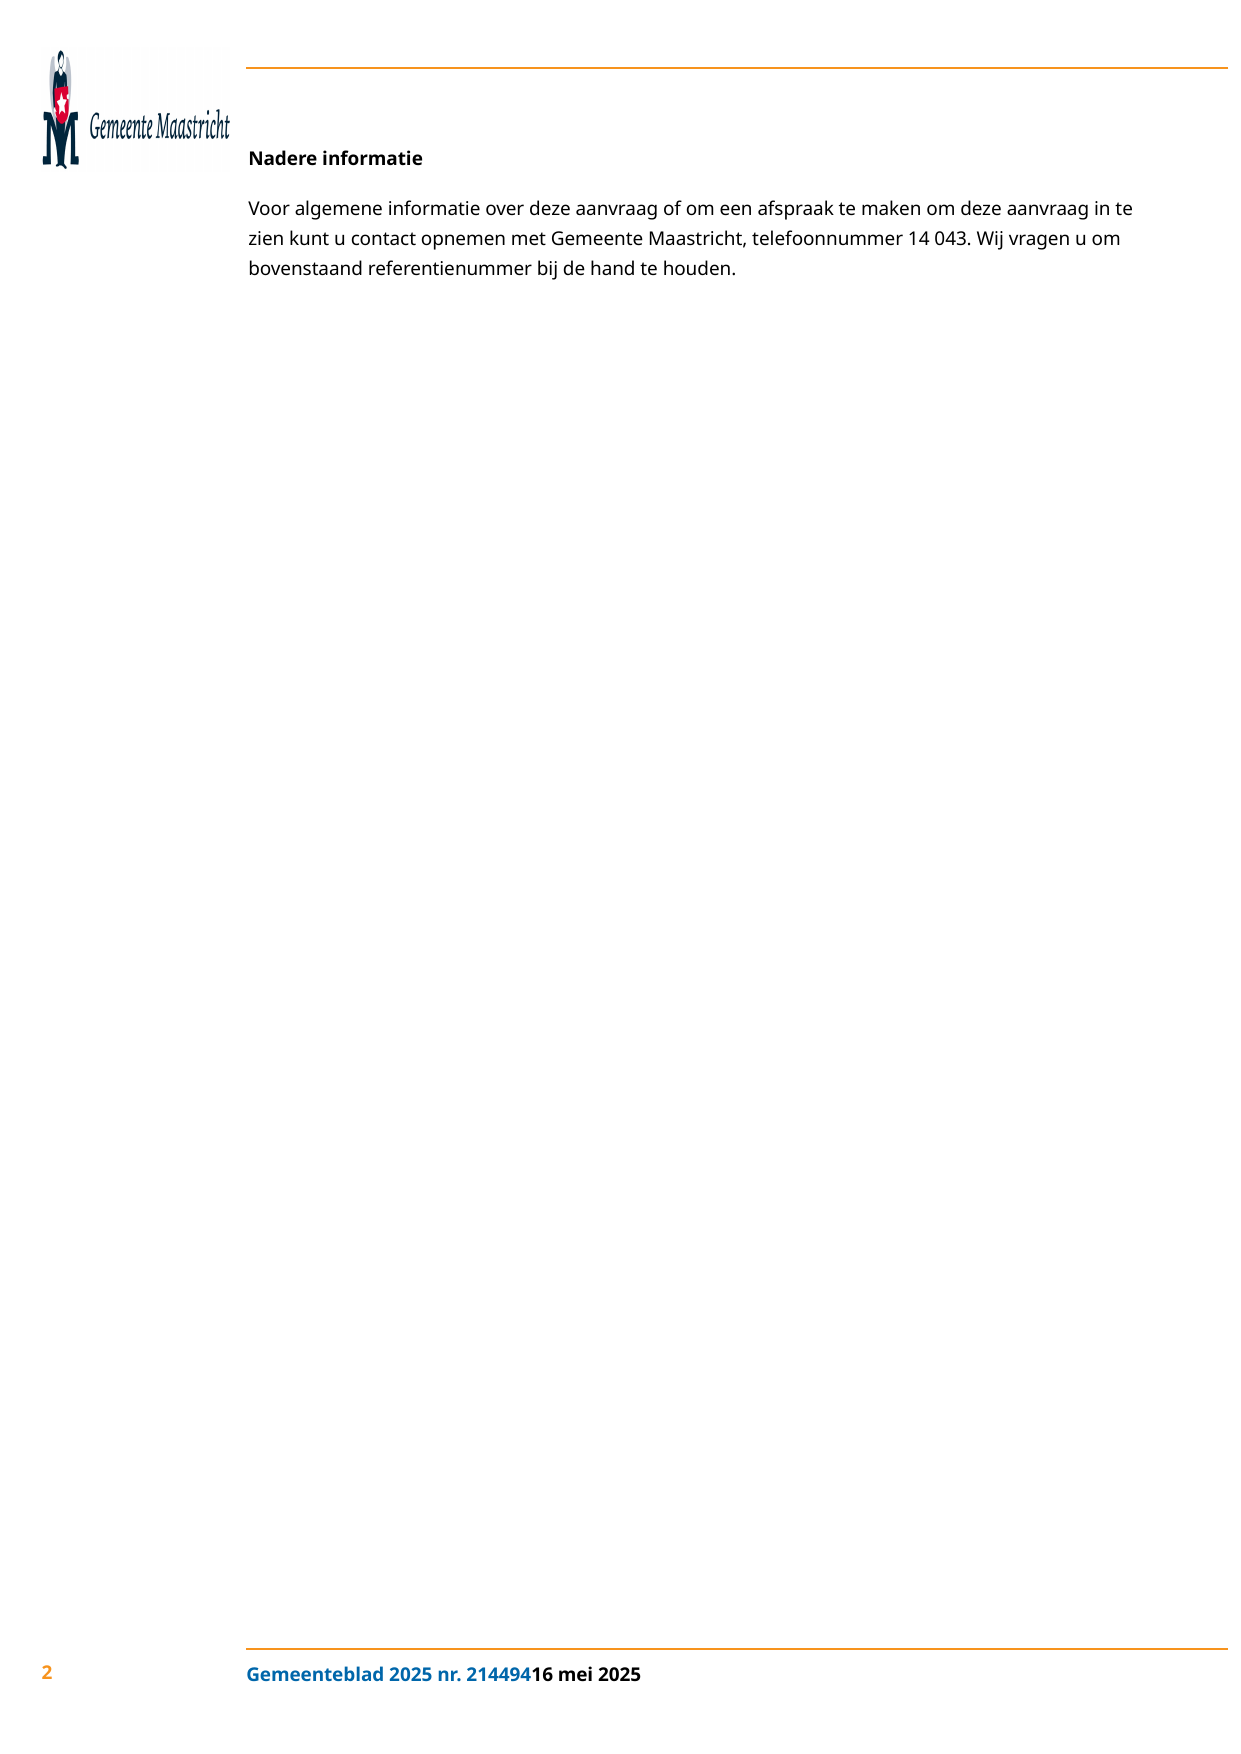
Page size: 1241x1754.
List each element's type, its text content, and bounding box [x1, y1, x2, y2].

text Voor algemene informatie over deze aanvraag of om een afspraak te maken om deze aanvraag in te zien kunt u contact opnemen met Gemeente Maastricht, telefoonnummer 14 043. Wij vragen u om bovenstaand referentienummer bij de hand te houden. [248, 196, 1152, 281]
text Nadere informatie [248, 145, 1152, 171]
picture [41, 47, 231, 172]
